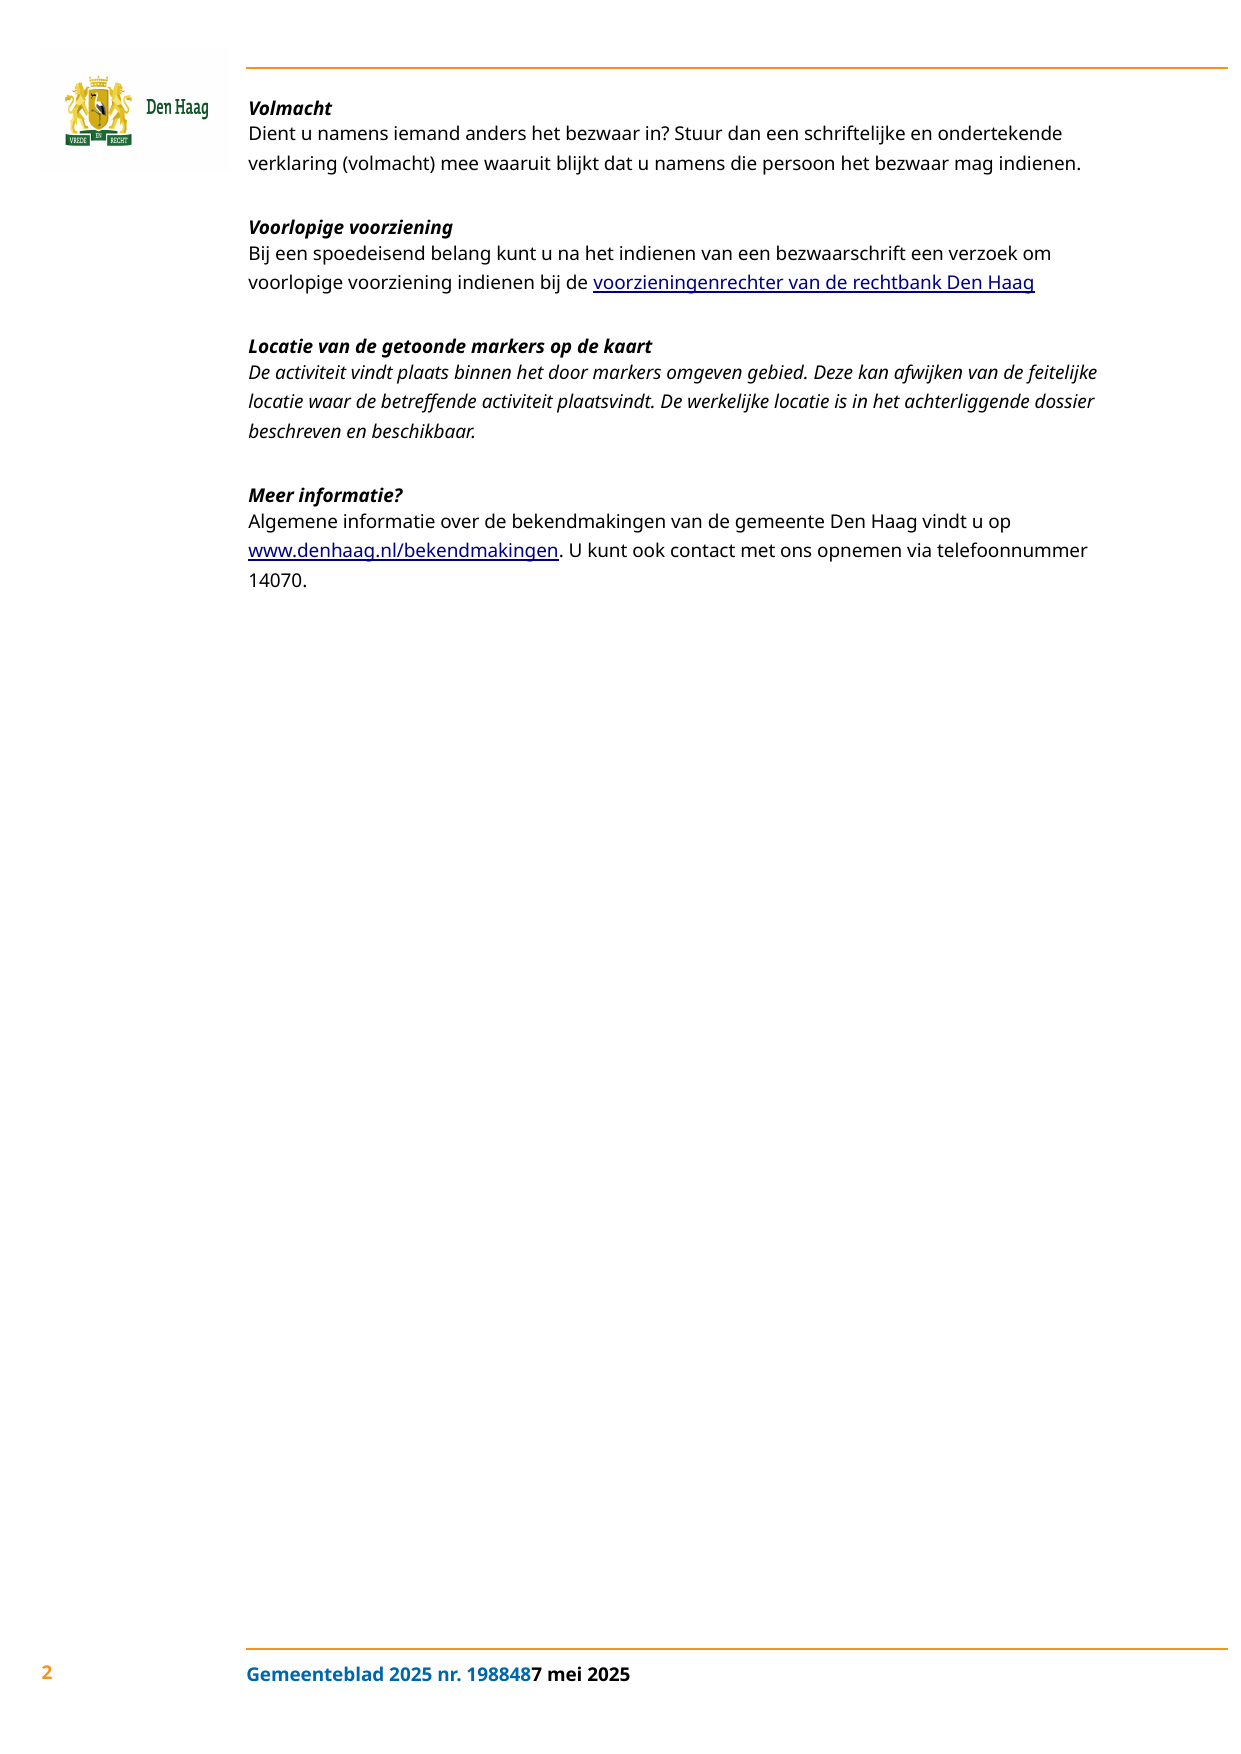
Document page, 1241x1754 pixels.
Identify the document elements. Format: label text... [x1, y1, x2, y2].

text Meer informatie? [248, 482, 1152, 508]
text Bij een spoedeisend belang kunt u na het indienen van een bezwaarschrift een verzoek om voorlopige voorziening indienen bij de voorzieningenrechter van de rechtbank Den Haag [248, 240, 1152, 295]
text Volmacht [248, 95, 1152, 121]
text De activiteit vindt plaats binnen het door markers omgeven gebied. Deze kan afwijken van de feitelijke locatie waar de betreffende activiteit plaatsvindt. De werkelijke locatie is in het achterliggende dossier beschreven en beschikbaar. [248, 359, 1152, 444]
text Algemene informatie over de bekendmakingen van de gemeente Den Haag vindt u op www.denhaag.nl/bekendmakingen. U kunt ook contact met ons opnemen via telefoonnummer 14070. [248, 508, 1152, 593]
text Dient u namens iemand anders het bezwaar in? Stuur dan een schriftelijke en ondertekende verklaring (volmacht) mee waaruit blijkt dat u namens die persoon het bezwaar mag indienen. [248, 121, 1152, 176]
picture [41, 47, 231, 172]
text Locatie van de getoonde markers op de kaart [248, 333, 1152, 359]
text Voorlopige voorziening [248, 214, 1152, 240]
